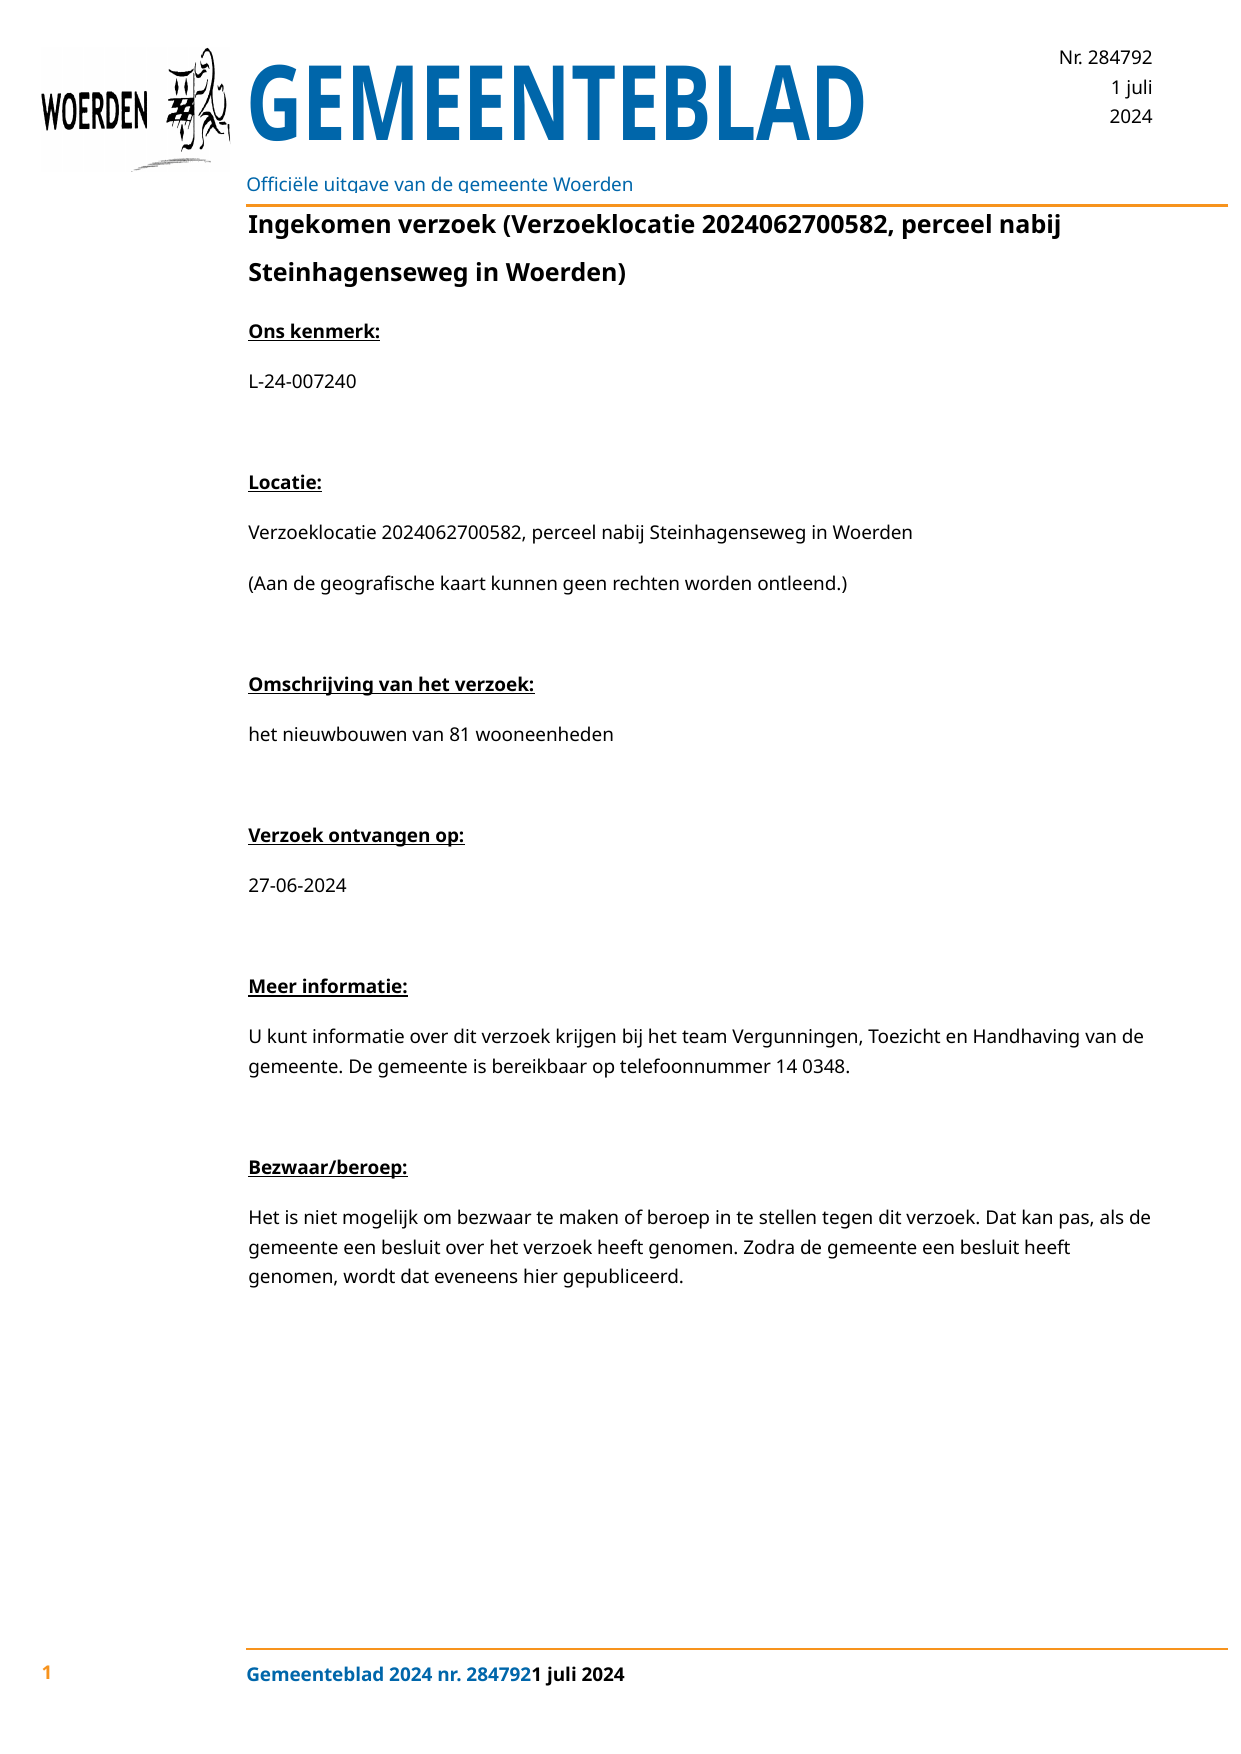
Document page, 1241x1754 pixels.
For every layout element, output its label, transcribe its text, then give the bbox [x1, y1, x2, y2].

text Ons kenmerk: [248, 318, 1152, 344]
text Locatie: [248, 469, 1152, 495]
picture [41, 47, 231, 172]
text L-24-007240 [248, 368, 1152, 394]
text U kunt informatie over dit verzoek krijgen bij het team Vergunningen, Toezicht en Handhaving van de gemeente. De gemeente is bereikbaar op telefoonnummer 14 0348. [248, 1024, 1152, 1079]
text Omschrijving van het verzoek: [248, 671, 1152, 697]
text Ingekomen verzoek (Verzoeklocatie 2024062700582, perceel nabij Steinhagenseweg in Woerden) [248, 207, 1152, 288]
text Bezwaar/beroep: [248, 1154, 1152, 1180]
text 27-06-2024 [248, 872, 1152, 898]
text Het is niet mogelijk om bezwaar te maken of beroep in te stellen tegen dit verzoek. Dat kan pas, als de gemeente een besluit over het verzoek heeft genomen. Zodra de gemeente een besluit heeft genomen, wordt dat eveneens hier gepubliceerd. [248, 1204, 1152, 1289]
text Meer informatie: [248, 973, 1152, 999]
text (Aan de geografische kaart kunnen geen rechten worden ontleend.) [248, 570, 1152, 596]
text Verzoeklocatie 2024062700582, perceel nabij Steinhagenseweg in Woerden [248, 519, 1152, 545]
text het nieuwbouwen van 81 wooneenheden [248, 721, 1152, 747]
text Verzoek ontvangen op: [248, 822, 1152, 848]
